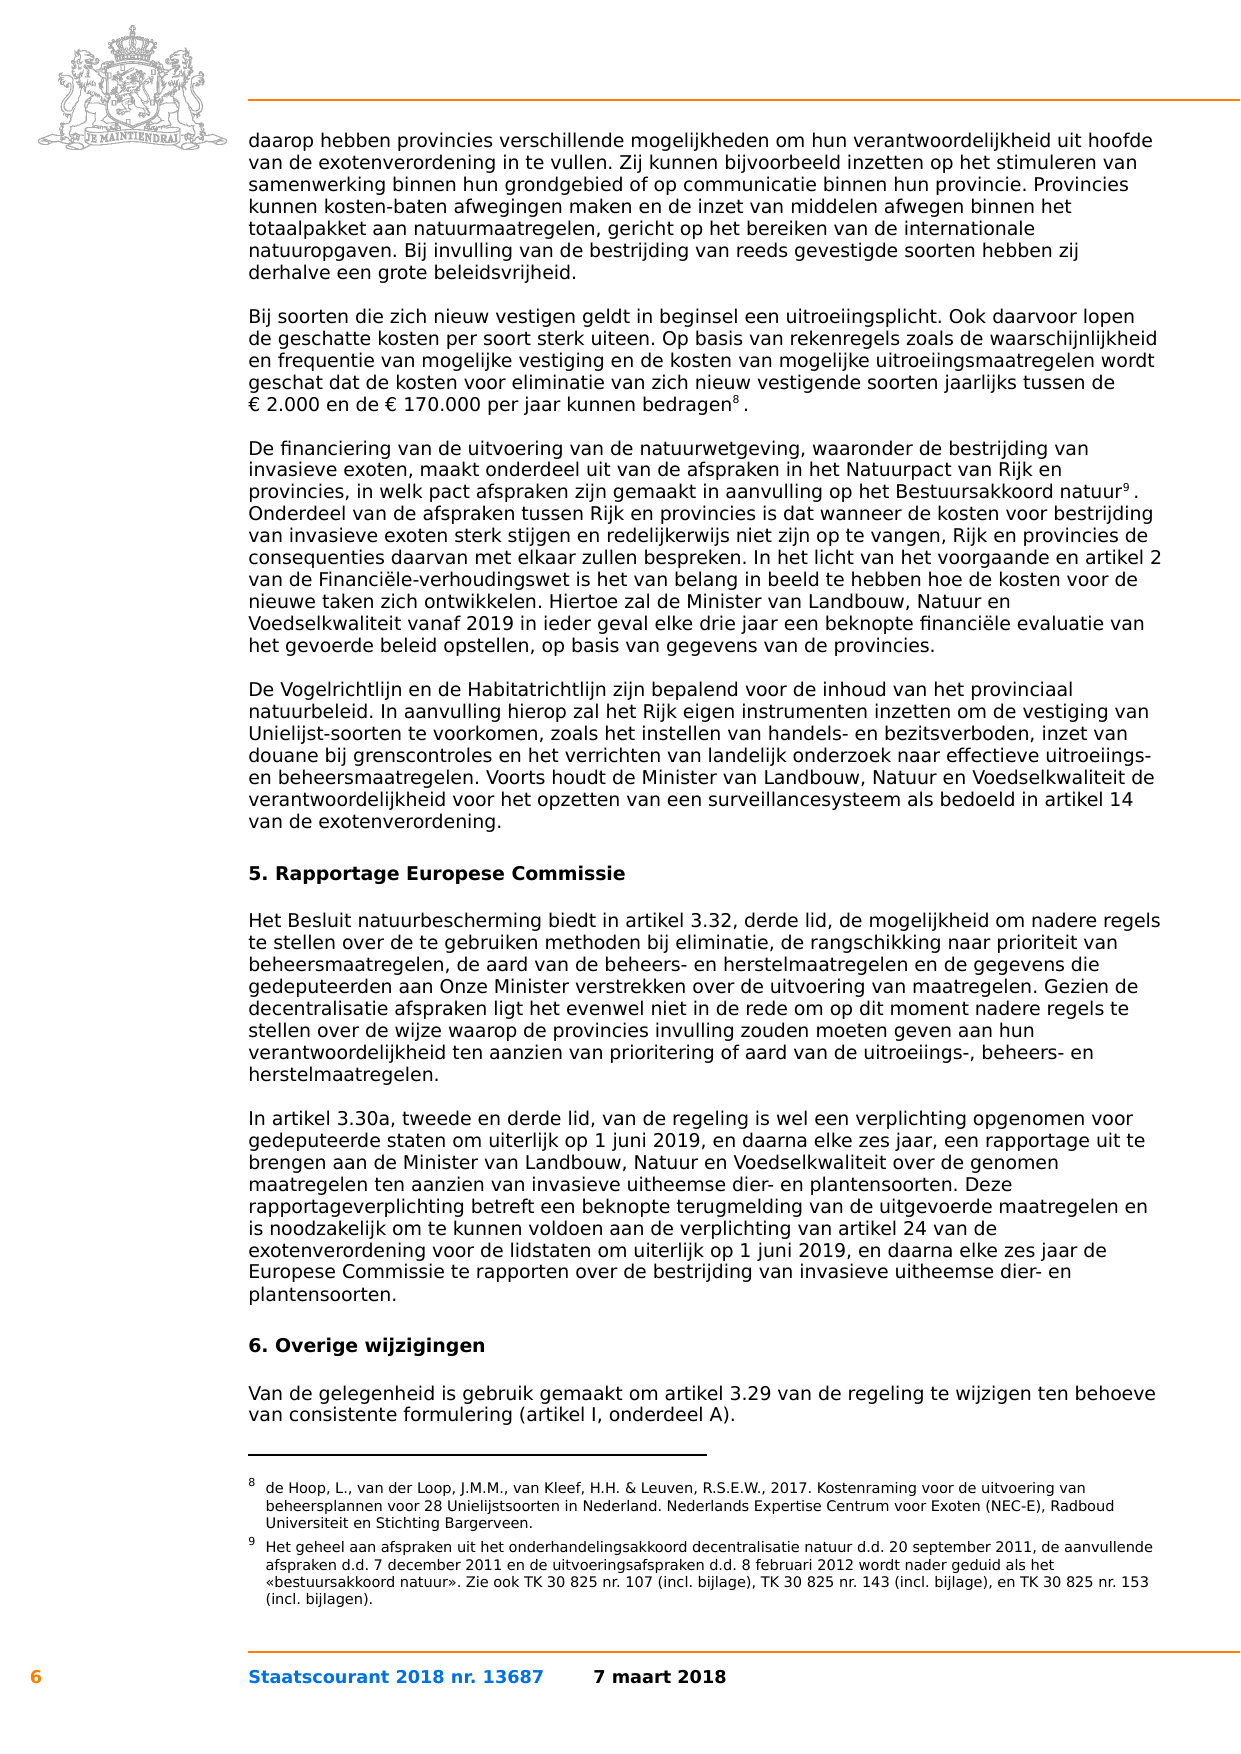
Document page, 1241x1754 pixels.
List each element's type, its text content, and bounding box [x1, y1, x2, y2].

subtitle 6. Overige wijzigingen [248, 1335, 1163, 1357]
text De Vogelrichtlijn en de Habitatrichtlijn zijn bepalend voor de inhoud van het provinciaal natuurbeleid. In aanvulling hierop zal het Rijk eigen instrumenten inzetten om de vestiging van Unielijst-soorten te voorkomen, zoals het instellen van handels- en bezitsverboden, inzet van douane bij grenscontroles en het verrichten van landelijk onderzoek naar effectieve uitroeiings- en beheersmaatregelen. Voorts houdt de Minister van Landbouw, Natuur en Voedselkwaliteit de verantwoordelijkheid voor het opzetten van een surveillancesysteem als bedoeld in artikel 14 van de exotenverordening. [248, 679, 1163, 833]
text De financiering van de uitvoering van de natuurwetgeving, waaronder de bestrijding van invasieve exoten, maakt onderdeel uit van de afspraken in het Natuurpact van Rijk en provincies, in welk pact afspraken zijn gemaakt in aanvulling op het Bestuursakkoord natuur. [248, 437, 1163, 503]
picture [38, 25, 227, 150]
text Het geheel aan afspraken uit het onderhandelingsakkoord decentralisatie natuur d.d. 20 september 2011, de aanvullende afspraken d.d. 7 december 2011 en de uitvoeringsafspraken d.d. 8 februari 2012 wordt nader geduid als het «bestuursakkoord natuur». Zie ook TK 30 825 nr. 107 (incl. bijlage), TK 30 825 nr. 143 (incl. bijlage), en TK 30 825 nr. 153 (incl. bijlagen). [248, 1535, 1163, 1608]
text de Hoop, L., van der Loop, J.M.M., van Kleef, H.H. & Leuven, R.S.E.W., 2017. Kostenraming voor de uitvoering van beheersplannen voor 28 Unielijstsoorten in Nederland. Nederlands Expertise Centrum voor Exoten (NEC-E), Radboud Universiteit en Stichting Bargerveen. [248, 1476, 1163, 1532]
text Onderdeel van de afspraken tussen Rijk en provincies is dat wanneer de kosten voor bestrijding van invasieve exoten sterk stijgen en redelijkerwijs niet zijn op te vangen, Rijk en provincies de consequenties daarvan met elkaar zullen bespreken. In het licht van het voorgaande en artikel 2 van de Financiële-verhoudingswet is het van belang in beeld te hebben hoe de kosten voor de nieuwe taken zich ontwikkelen. Hiertoe zal de Minister van Landbouw, Natuur en Voedselkwaliteit vanaf 2019 in ieder geval elke drie jaar een beknopte financiële evaluatie van het gevoerde beleid opstellen, op basis van gegevens van de provincies. [248, 503, 1163, 657]
text In artikel 3.30a, tweede en derde lid, van de regeling is wel een verplichting opgenomen voor gedeputeerde staten om uiterlijk op 1 juni 2019, en daarna elke zes jaar, een rapportage uit te brengen aan de Minister van Landbouw, Natuur en Voedselkwaliteit over de genomen maatregelen ten aanzien van invasieve uitheemse dier- en plantensoorten. Deze rapportageverplichting betreft een beknopte terugmelding van de uitgevoerde maatregelen en is noodzakelijk om te kunnen voldoen aan de verplichting van artikel 24 van de exotenverordening voor de lidstaten om uiterlijk op 1 juni 2019, en daarna elke zes jaar de Europese Commissie te rapporten over de bestrijding van invasieve uitheemse dier- en plantensoorten. [248, 1108, 1163, 1305]
text Van de gelegenheid is gebruik gemaakt om artikel 3.29 van de regeling te wijzigen ten behoeve van consistente formulering (artikel I, onderdeel A). [248, 1382, 1163, 1426]
text daarop hebben provincies verschillende mogelijkheden om hun verantwoordelijkheid uit hoofde van de exotenverordening in te vullen. Zij kunnen bijvoorbeeld inzetten op het stimuleren van samenwerking binnen hun grondgebied of op communicatie binnen hun provincie. Provincies kunnen kosten-baten afwegingen maken en de inzet van middelen afwegen binnen het totaalpakket aan natuurmaatregelen, gericht op het bereiken van de internationale natuuropgaven. Bij invulling van de bestrijding van reeds gevestigde soorten hebben zij derhalve een grote beleidsvrijheid. [248, 130, 1163, 284]
text Bij soorten die zich nieuw vestigen geldt in beginsel een uitroeiingsplicht. Ook daarvoor lopen de geschatte kosten per soort sterk uiteen. Op basis van rekenregels zoals de waarschijnlijkheid en frequentie van mogelijke vestiging en de kosten van mogelijke uitroeiingsmaatregelen wordt geschat dat de kosten voor eliminatie van zich nieuw vestigende soorten jaarlijks tussen de € 2.000 en de € 170.000 per jaar kunnen bedragen. [248, 306, 1163, 416]
subtitle 5. Rapportage Europese Commissie [248, 863, 1163, 885]
text Het Besluit natuurbescherming biedt in artikel 3.32, derde lid, de mogelijkheid om nadere regels te stellen over de te gebruiken methoden bij eliminatie, de rangschikking naar prioriteit van beheersmaatregelen, de aard van de beheers- en herstelmaatregelen en de gegevens die gedeputeerden aan Onze Minister verstrekken over de uitvoering van maatregelen. Gezien de decentralisatie afspraken ligt het evenwel niet in de rede om op dit moment nadere regels te stellen over de wijze waarop de provincies invulling zouden moeten geven aan hun verantwoordelijkheid ten aanzien van prioritering of aard van de uitroeiings-, beheers- en herstelmaatregelen. [248, 910, 1163, 1086]
